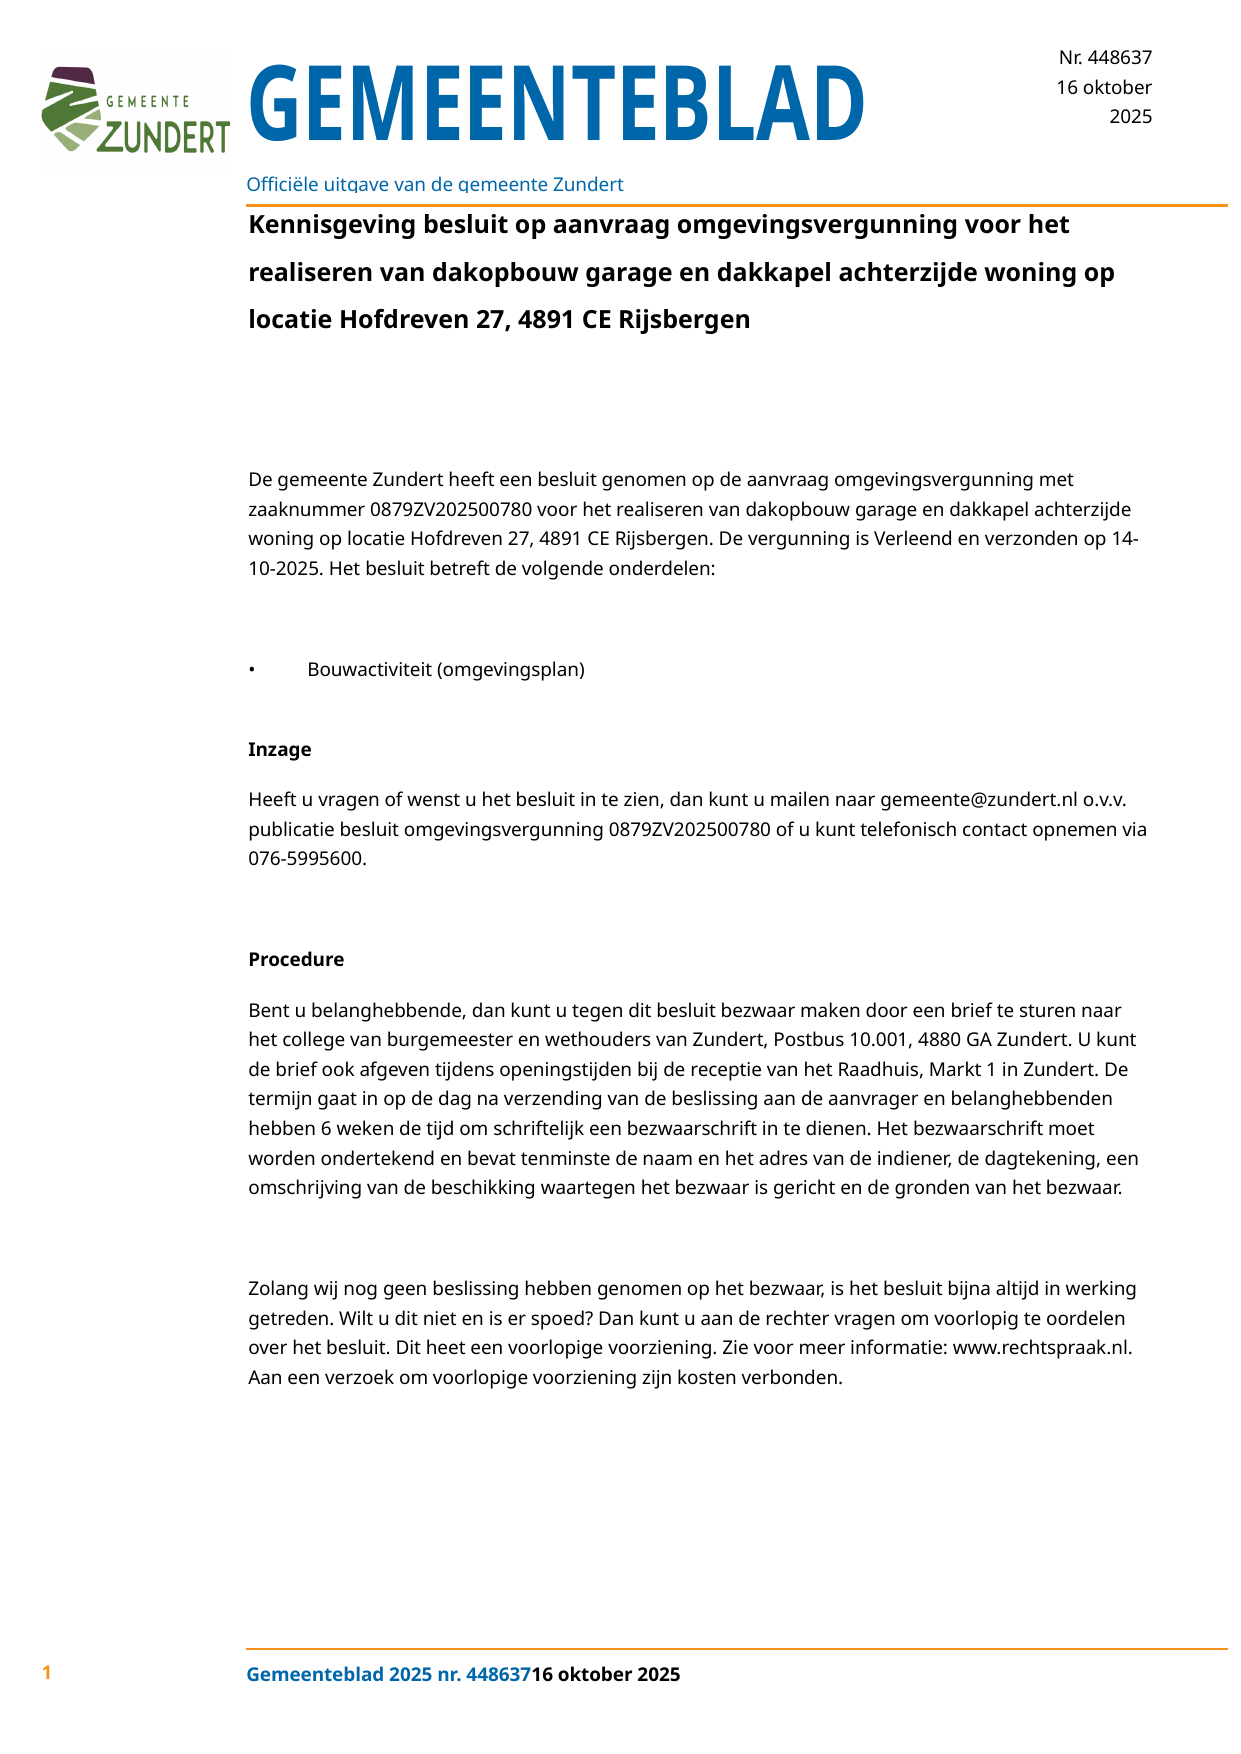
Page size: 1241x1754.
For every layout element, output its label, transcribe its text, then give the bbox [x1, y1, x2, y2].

text Kennisgeving besluit op aanvraag omgevingsvergunning voor het realiseren van dakopbouw garage en dakkapel achterzijde woning op locatie Hofdreven 27, 4891 CE Rijsbergen [248, 207, 1152, 336]
picture [41, 47, 231, 172]
list Bouwactiviteit (omgevingsplan) [248, 656, 1152, 682]
text Inzage [248, 736, 1152, 762]
text Heeft u vragen of wenst u het besluit in te zien, dan kunt u mailen naar gemeente@zundert.nl o.v.v. publicatie besluit omgevingsvergunning 0879ZV202500780 of u kunt telefonisch contact opnemen via 076-5995600. [248, 786, 1152, 871]
text Zolang wij nog geen beslissing hebben genomen op het bezwaar, is het besluit bijna altijd in werking getreden. Wilt u dit niet en is er spoed? Dan kunt u aan de rechter vragen om voorlopig te oordelen over het besluit. Dit heet een voorlopige voorziening. Zie voor meer informatie: www.rechtspraak.nl. Aan een verzoek om voorlopige voorziening zijn kosten verbonden. [248, 1275, 1152, 1389]
text Procedure [248, 946, 1152, 972]
text Bent u belanghebbende, dan kunt u tegen dit besluit bezwaar maken door een brief te sturen naar het college van burgemeester en wethouders van Zundert, Postbus 10.001, 4880 GA Zundert. U kunt de brief ook afgeven tijdens openingstijden bij de receptie van het Raadhuis, Markt 1 in Zundert. De termijn gaat in op de dag na verzending van de beslissing aan de aanvrager en belanghebbenden hebben 6 weken de tijd om schriftelijk een bezwaarschrift in te dienen. Het bezwaarschrift moet worden ondertekend en bevat tenminste de naam en het adres van de indiener, de dagtekening, een omschrijving van de beschikking waartegen het bezwaar is gericht en de gronden van het bezwaar. [248, 997, 1152, 1200]
text De gemeente Zundert heeft een besluit genomen op de aanvraag omgevingsvergunning met zaaknummer 0879ZV202500780 voor het realiseren van dakopbouw garage en dakkapel achterzijde woning op locatie Hofdreven 27, 4891 CE Rijsbergen. De vergunning is Verleend en verzonden op 14-10-2025. Het besluit betreft de volgende onderdelen: [248, 466, 1152, 581]
